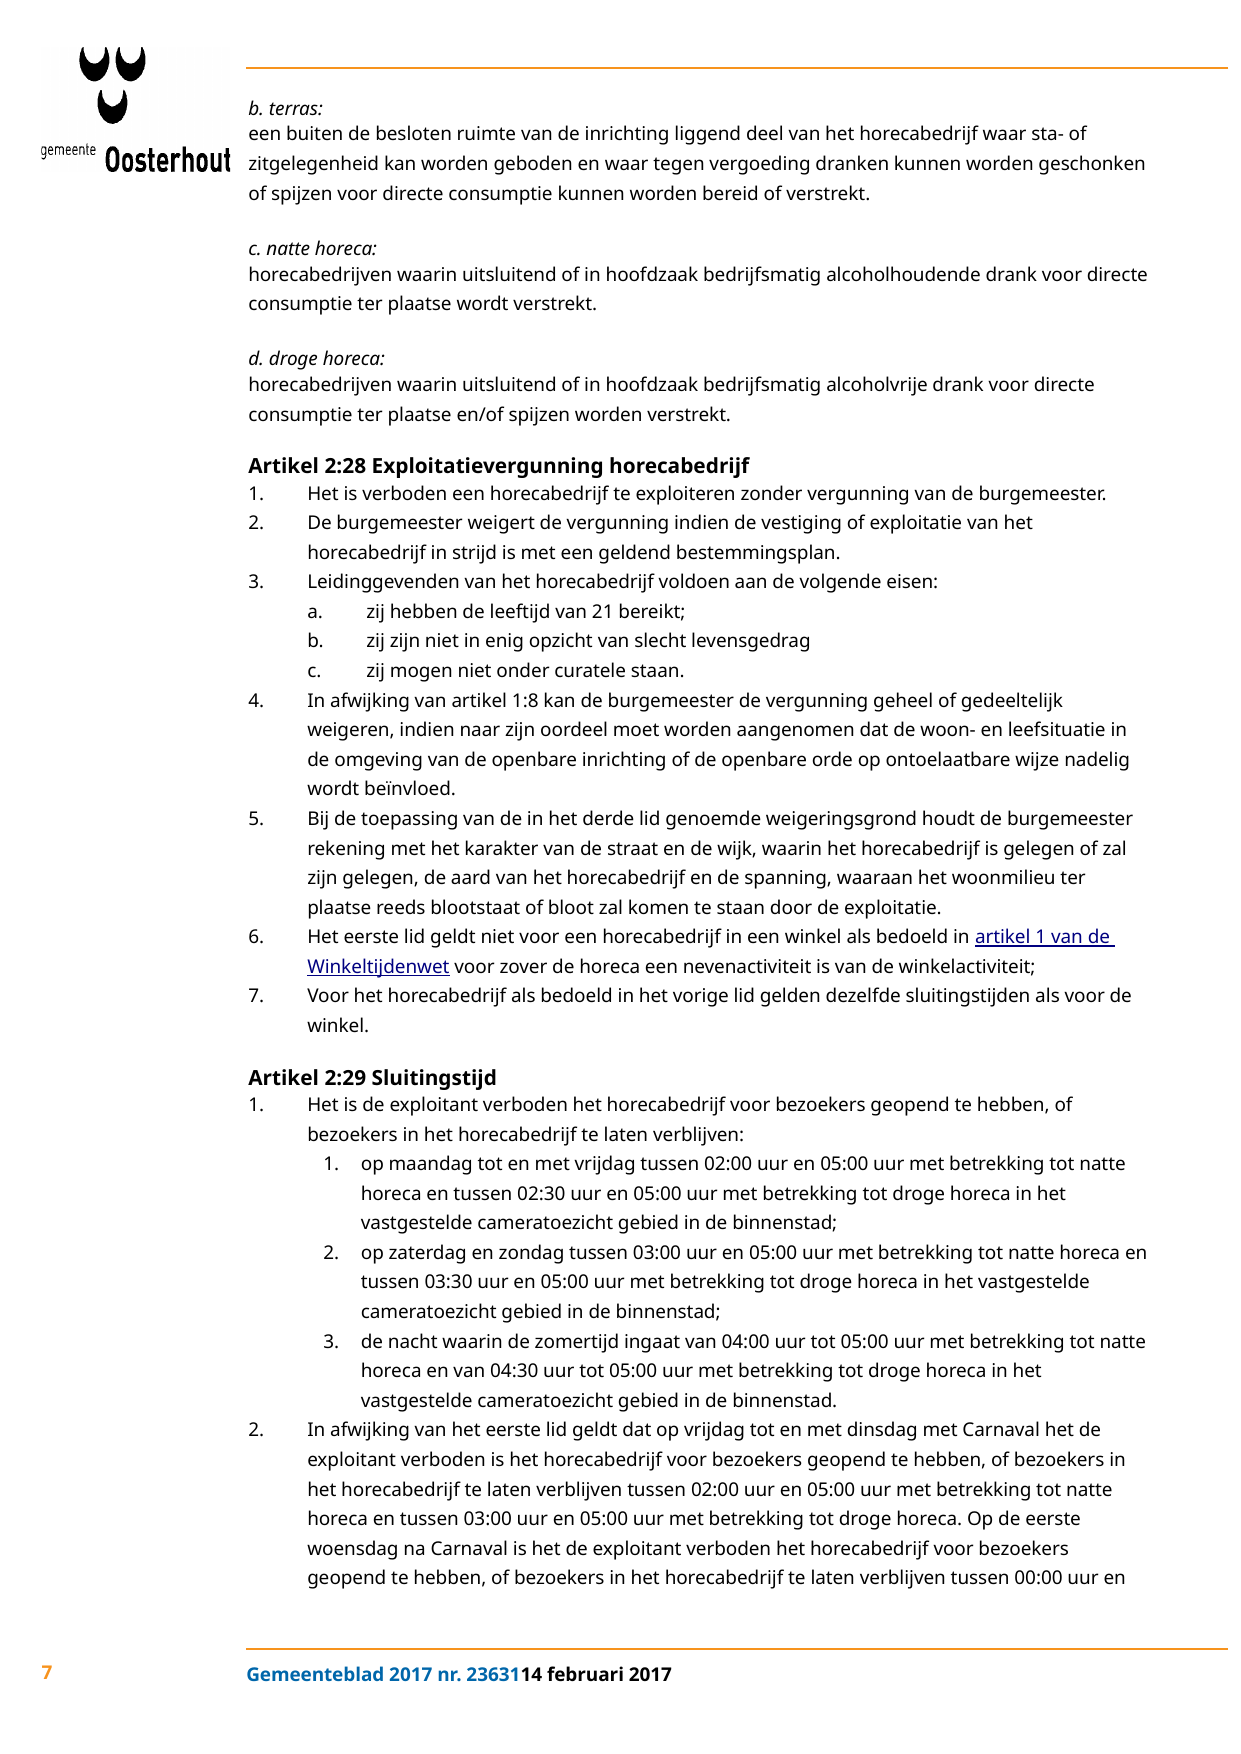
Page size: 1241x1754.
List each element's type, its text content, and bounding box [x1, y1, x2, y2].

list Het is de exploitant verboden het horecabedrijf voor bezoekers geopend te hebben, of bezoekers in het horecabedrijf te laten verblijven: [248, 1091, 1152, 1146]
list zij hebben de leeftijd van 21 bereikt; [307, 598, 1152, 624]
list Leidinggevenden van het horecabedrijf voldoen aan de volgende eisen: [248, 568, 1152, 594]
text horecabedrijven waarin uitsluitend of in hoofdzaak bedrijfsmatig alcoholvrije drank voor directe consumptie ter plaatse en/of spijzen worden verstrekt. [248, 371, 1152, 427]
list Het is verboden een horecabedrijf te exploiteren zonder vergunning van de burgemeester. [248, 480, 1152, 506]
list op maandag tot en met vrijdag tussen 02:00 uur en 05:00 uur met betrekking tot natte horeca en tussen 02:30 uur en 05:00 uur met betrekking tot droge horeca in het vastgestelde cameratoezicht gebied in de binnenstad; [323, 1150, 1152, 1235]
text d. droge horeca: [248, 346, 1152, 371]
list zij mogen niet onder curatele staan. [307, 657, 1152, 683]
list Het eerste lid geldt niet voor een horecabedrijf in een winkel als bedoeld in artikel 1 van de Winkeltijdenwet voor zover de horeca een nevenactiviteit is van de winkelactiviteit; [248, 923, 1152, 979]
text c. natte horeca: [248, 235, 1152, 261]
list op zaterdag en zondag tussen 03:00 uur en 05:00 uur met betrekking tot natte horeca en tussen 03:30 uur en 05:00 uur met betrekking tot droge horeca in het vastgestelde cameratoezicht gebied in de binnenstad; [323, 1239, 1152, 1324]
picture [41, 47, 231, 172]
text Artikel 2:29 Sluitingstijd [248, 1063, 1152, 1091]
list In afwijking van artikel 1:8 kan de burgemeester de vergunning geheel of gedeeltelijk weigeren, indien naar zijn oordeel moet worden aangenomen dat de woon- en leefsituatie in de omgeving van de openbare inrichting of de openbare orde op ontoelaatbare wijze nadelig wordt beïnvloed. [248, 687, 1152, 801]
text horecabedrijven waarin uitsluitend of in hoofdzaak bedrijfsmatig alcoholhoudende drank voor directe consumptie ter plaatse wordt verstrekt. [248, 261, 1152, 316]
list Voor het horecabedrijf als bedoeld in het vorige lid gelden dezelfde sluitingstijden als voor de winkel. [248, 983, 1152, 1038]
text een buiten de besloten ruimte van de inrichting liggend deel van het horecabedrijf waar sta- of zitgelegenheid kan worden geboden en waar tegen vergoeding dranken kunnen worden geschonken of spijzen voor directe consumptie kunnen worden bereid of verstrekt. [248, 121, 1152, 205]
text Artikel 2:28 Exploitatievergunning horecabedrijf [248, 451, 1152, 480]
list zij zijn niet in enig opzicht van slecht levensgedrag [307, 628, 1152, 653]
list Bij de toepassing van de in het derde lid genoemde weigeringsgrond houdt de burgemeester rekening met het karakter van de straat en de wijk, waarin het horecabedrijf is gelegen of zal zijn gelegen, de aard van het horecabedrijf en de spanning, waaraan het woonmilieu ter plaatse reeds blootstaat of bloot zal komen te staan door de exploitatie. [248, 805, 1152, 920]
list De burgemeester weigert de vergunning indien de vestiging of exploitatie van het horecabedrijf in strijd is met een geldend bestemmingsplan. [248, 509, 1152, 565]
list In afwijking van het eerste lid geldt dat op vrijdag tot en met dinsdag met Carnaval het de exploitant verboden is het horecabedrijf voor bezoekers geopend te hebben, of bezoekers in het horecabedrijf te laten verblijven tussen 02:00 uur en 05:00 uur met betrekking tot natte horeca en tussen 03:00 uur en 05:00 uur met betrekking tot droge horeca. Op de eerste woensdag na Carnaval is het de exploitant verboden het horecabedrijf voor bezoekers geopend te hebben, of bezoekers in het horecabedrijf te laten verblijven tussen 00:00 uur en [248, 1417, 1152, 1590]
list de nacht waarin de zomertijd ingaat van 04:00 uur tot 05:00 uur met betrekking tot natte horeca en van 04:30 uur tot 05:00 uur met betrekking tot droge horeca in het vastgestelde cameratoezicht gebied in de binnenstad. [323, 1328, 1152, 1413]
text b. terras: [248, 95, 1152, 121]
